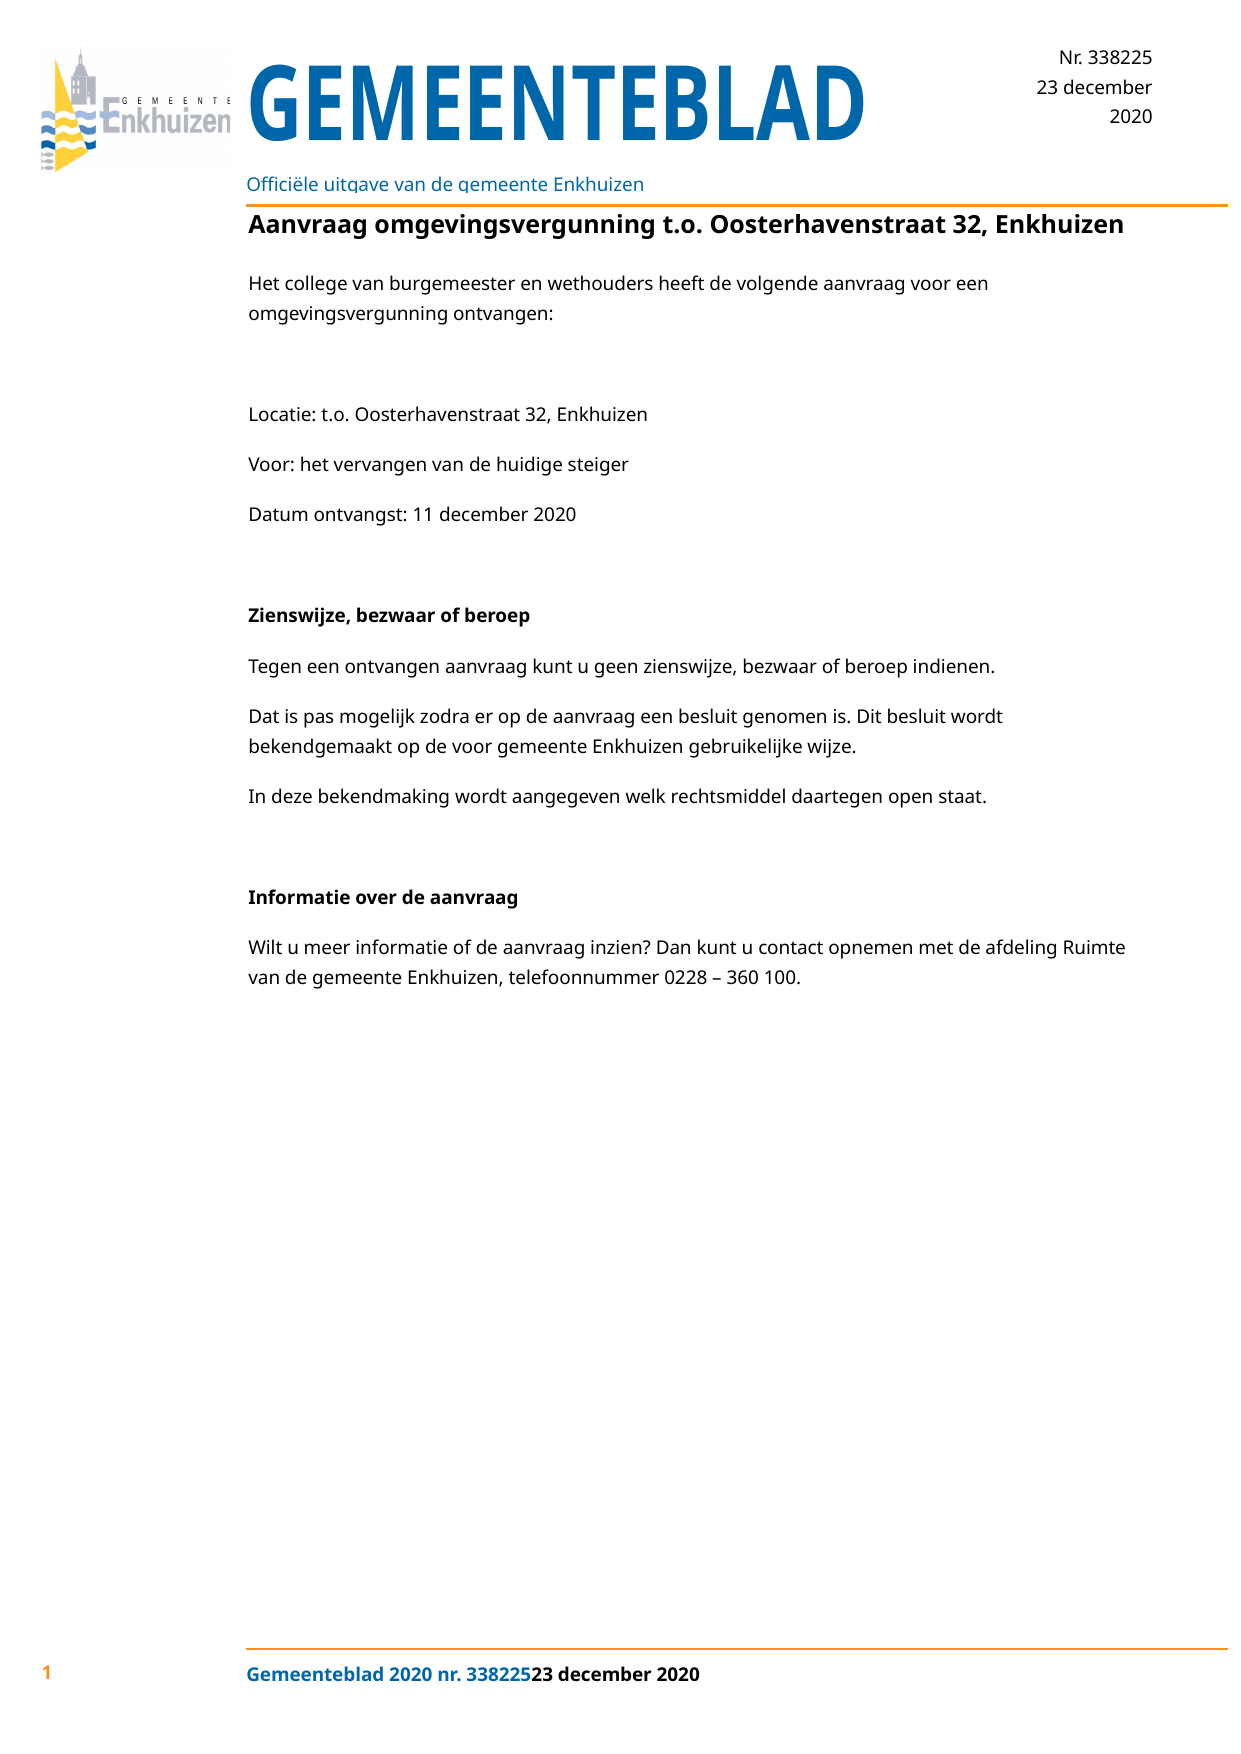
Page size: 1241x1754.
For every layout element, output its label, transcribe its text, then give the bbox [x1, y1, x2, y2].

text Het college van burgemeester en wethouders heeft de volgende aanvraag voor een omgevingsvergunning ontvangen: [248, 270, 1152, 326]
picture [41, 47, 231, 172]
text Wilt u meer informatie of de aanvraag inzien? Dan kunt u contact opnemen met de afdeling Ruimte van de gemeente Enkhuizen, telefoonnummer 0228 – 360 100. [248, 934, 1152, 990]
text In deze bekendmaking wordt aangegeven welk rechtsmiddel daartegen open staat. [248, 783, 1152, 809]
text Locatie: t.o. Oosterhavenstraat 32, Enkhuizen [248, 401, 1152, 426]
text Zienswijze, bezwaar of beroep [248, 602, 1152, 628]
text Voor: het vervangen van de huidige steiger [248, 451, 1152, 477]
text Informatie over de aanvraag [248, 884, 1152, 910]
text Dat is pas mogelijk zodra er op de aanvraag een besluit genomen is. Dit besluit wordt bekendgemaakt op de voor gemeente Enkhuizen gebruikelijke wijze. [248, 703, 1152, 758]
text Tegen een ontvangen aanvraag kunt u geen zienswijze, bezwaar of beroep indienen. [248, 653, 1152, 678]
text Datum ontvangst: 11 december 2020 [248, 502, 1152, 527]
text Aanvraag omgevingsvergunning t.o. Oosterhavenstraat 32, Enkhuizen [248, 207, 1152, 241]
